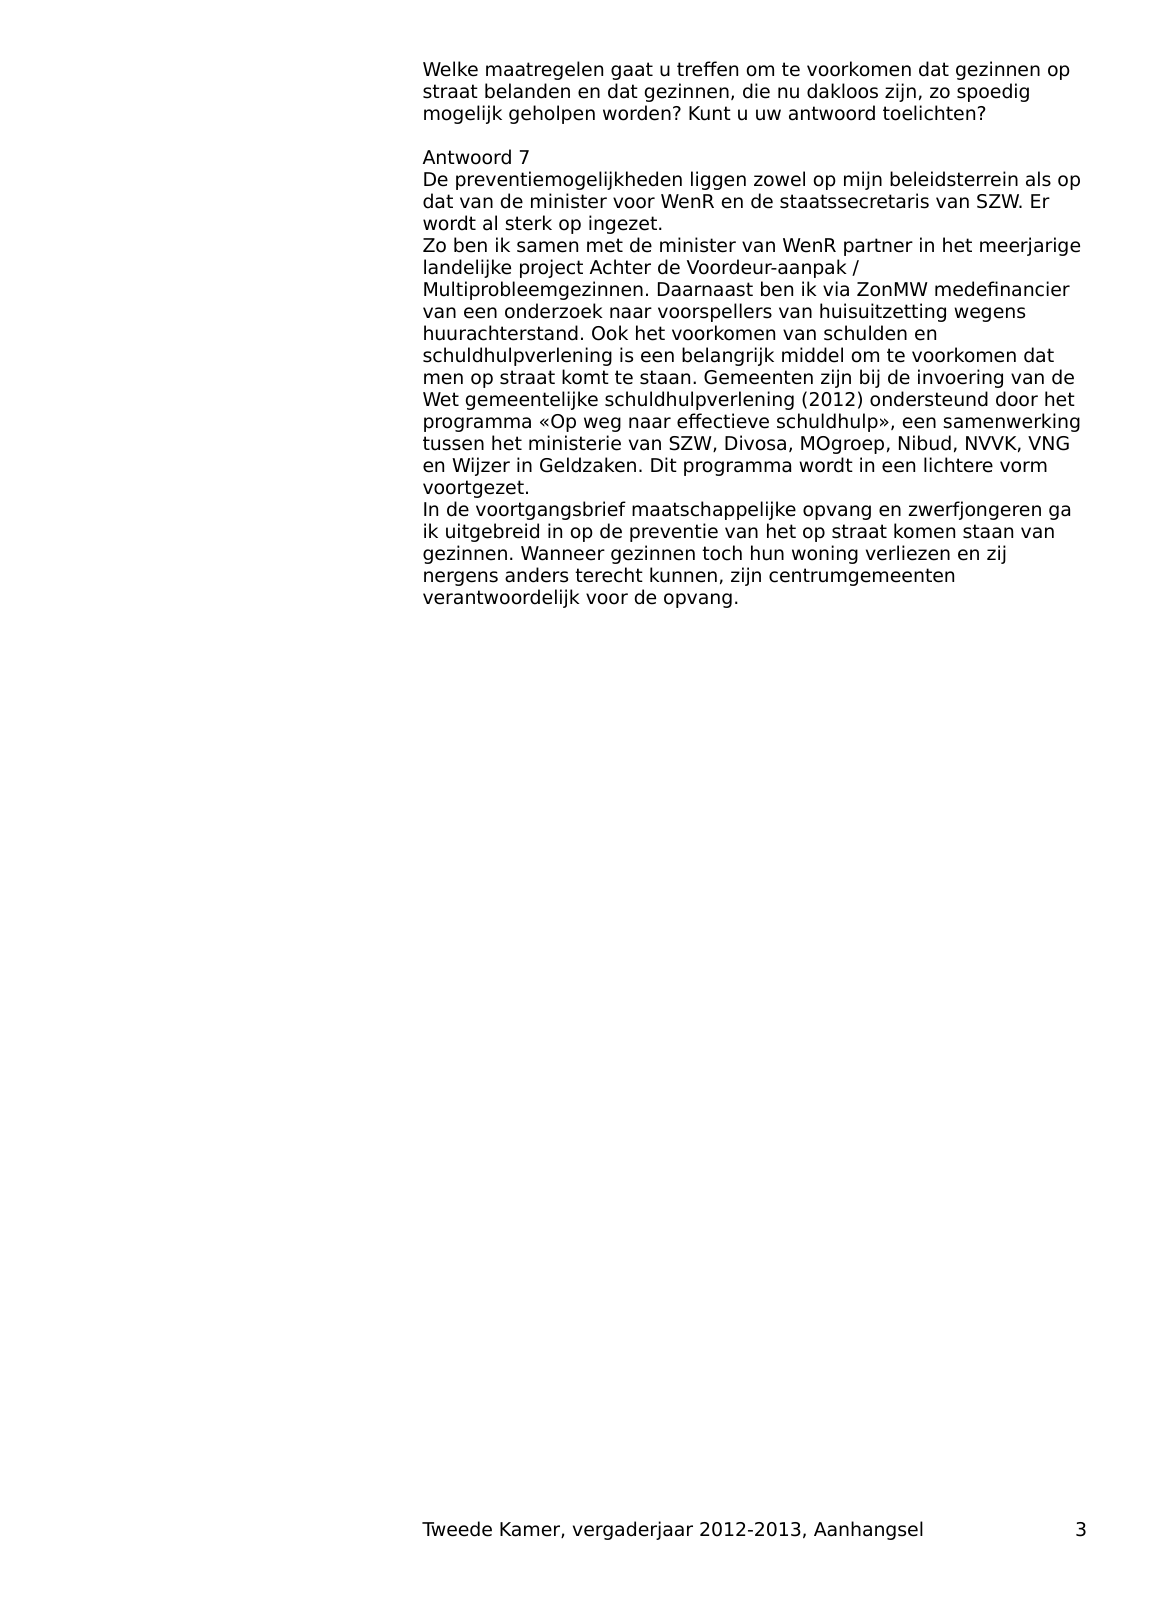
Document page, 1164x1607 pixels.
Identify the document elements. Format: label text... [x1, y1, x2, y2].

text De preventiemogelijkheden liggen zowel op mijn beleidsterrein als op dat van de minister voor WenR en de staatssecretaris van SZW. Er wordt al sterk op ingezet. [422, 169, 1087, 235]
text Welke maatregelen gaat u treffen om te voorkomen dat gezinnen op straat belanden en dat gezinnen, die nu dakloos zijn, zo spoedig mogelijk geholpen worden? Kunt u uw antwoord toelichten? [422, 59, 1087, 125]
text Zo ben ik samen met de minister van WenR partner in het meerjarige landelijke project Achter de Voordeur-aanpak / Multiprobleemgezinnen. Daarnaast ben ik via ZonMW medefinancier van een onderzoek naar voorspellers van huisuitzetting wegens huurachterstand. Ook het voorkomen van schulden en schuldhulpverlening is een belangrijk middel om te voorkomen dat men op straat komt te staan. Gemeenten zijn bij de invoering van de Wet gemeentelijke schuldhulpverlening (2012) ondersteund door het programma «Op weg naar effectieve schuldhulp», een samenwerking tussen het ministerie van SZW, Divosa, MOgroep, Nibud, NVVK, VNG en Wijzer in Geldzaken. Dit programma wordt in een lichtere vorm voortgezet. [422, 235, 1087, 499]
text Antwoord 7 [422, 147, 1087, 169]
text In de voortgangsbrief maatschappelijke opvang en zwerfjongeren ga ik uitgebreid in op de preventie van het op straat komen staan van gezinnen. Wanneer gezinnen toch hun woning verliezen en zij nergens anders terecht kunnen, zijn centrumgemeenten verantwoordelijk voor de opvang. [422, 499, 1087, 609]
